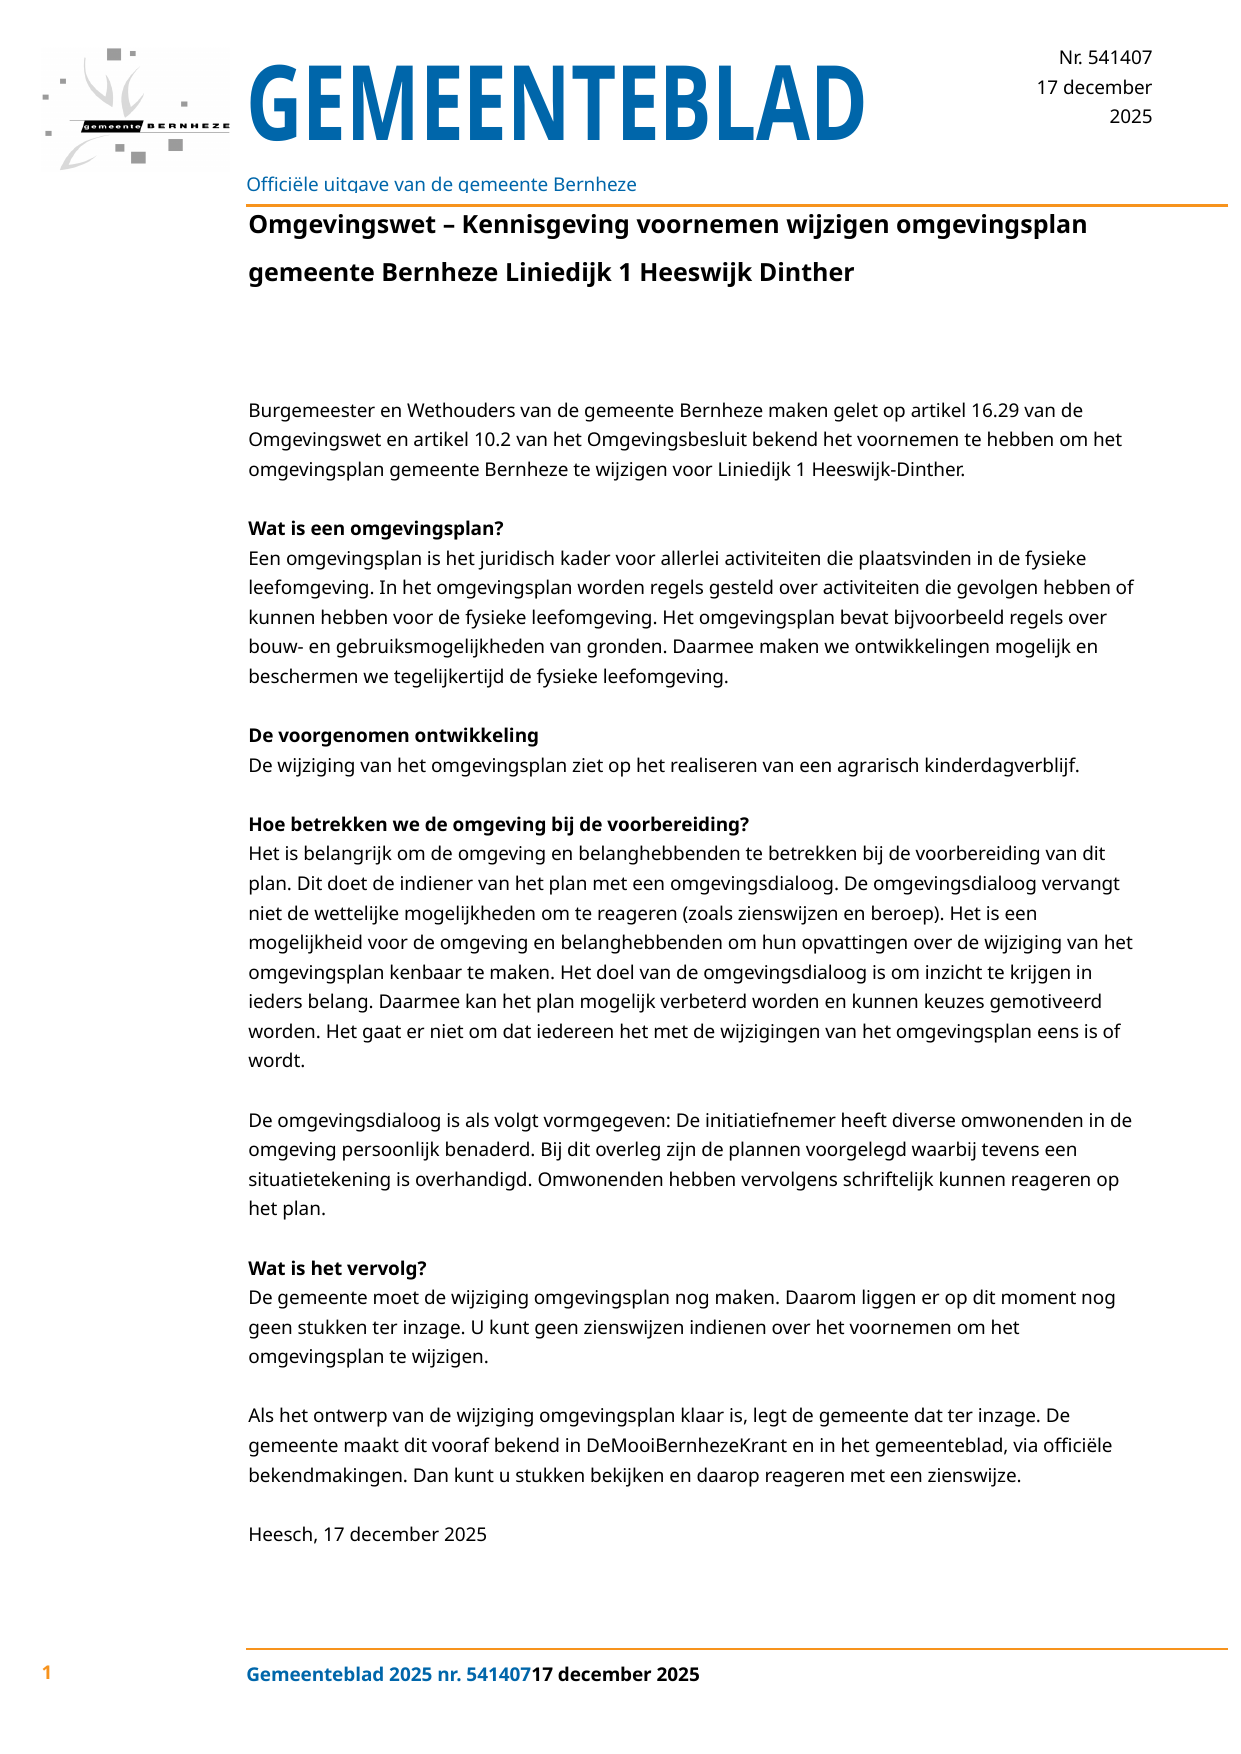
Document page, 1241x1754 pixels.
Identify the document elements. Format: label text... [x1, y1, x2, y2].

text De omgevingsdialoog is als volgt vormgegeven: De initiatiefnemer heeft diverse omwonenden in de omgeving persoonlijk benaderd. Bij dit overleg zijn de plannen voorgelegd waarbij tevens een situatietekening is overhandigd. Omwonenden hebben vervolgens schriftelijk kunnen reageren op het plan. [248, 1107, 1152, 1221]
text De voorgenomen ontwikkeling [248, 722, 1152, 748]
picture [41, 47, 231, 172]
text Burgemeester en Wethouders van de gemeente Bernheze maken gelet op artikel 16.29 van de Omgevingswet en artikel 10.2 van het Omgevingsbesluit bekend het voornemen te hebben om het omgevingsplan gemeente Bernheze te wijzigen voor Liniedijk 1 Heeswijk-Dinther. [248, 397, 1152, 482]
text Het is belangrijk om de omgeving en belanghebbenden te betrekken bij de voorbereiding van dit plan. Dit doet de indiener van het plan met een omgevingsdialoog. De omgevingsdialoog vervangt niet de wettelijke mogelijkheden om te reageren (zoals zienswijzen en beroep). Het is een mogelijkheid voor de omgeving en belanghebbenden om hun opvattingen over de wijziging van het omgevingsplan kenbaar te maken. Het doel van de omgevingsdialoog is om inzicht te krijgen in ieders belang. Daarmee kan het plan mogelijk verbeterd worden en kunnen keuzes gemotiveerd worden. Het gaat er niet om dat iedereen het met de wijzigingen van het omgevingsplan eens is of wordt. [248, 841, 1152, 1073]
text De gemeente moet de wijziging omgevingsplan nog maken. Daarom liggen er op dit moment nog geen stukken ter inzage. U kunt geen zienswijzen indienen over het voornemen om het omgevingsplan te wijzigen. [248, 1284, 1152, 1369]
text Heesch, 17 december 2025 [248, 1521, 1152, 1547]
text Omgevingswet – Kennisgeving voornemen wijzigen omgevingsplan gemeente Bernheze Liniedijk 1 Heeswijk Dinther [248, 207, 1152, 288]
text Als het ontwerp van de wijziging omgevingsplan klaar is, legt de gemeente dat ter inzage. De gemeente maakt dit vooraf bekend in DeMooiBernhezeKrant en in het gemeenteblad, via officiële bekendmakingen. Dan kunt u stukken bekijken en daarop reageren met een zienswijze. [248, 1403, 1152, 1487]
text Wat is een omgevingsplan? [248, 515, 1152, 541]
text De wijziging van het omgevingsplan ziet op het realiseren van een agrarisch kinderdagverblijf. [248, 752, 1152, 777]
text Wat is het vervolg? [248, 1255, 1152, 1280]
text Een omgevingsplan is het juridisch kader voor allerlei activiteiten die plaatsvinden in de fysieke leefomgeving. In het omgevingsplan worden regels gesteld over activiteiten die gevolgen hebben of kunnen hebben voor de fysieke leefomgeving. Het omgevingsplan bevat bijvoorbeeld regels over bouw- en gebruiksmogelijkheden van gronden. Daarmee maken we ontwikkelingen mogelijk en beschermen we tegelijkertijd de fysieke leefomgeving. [248, 545, 1152, 689]
text Hoe betrekken we de omgeving bij de voorbereiding? [248, 811, 1152, 837]
